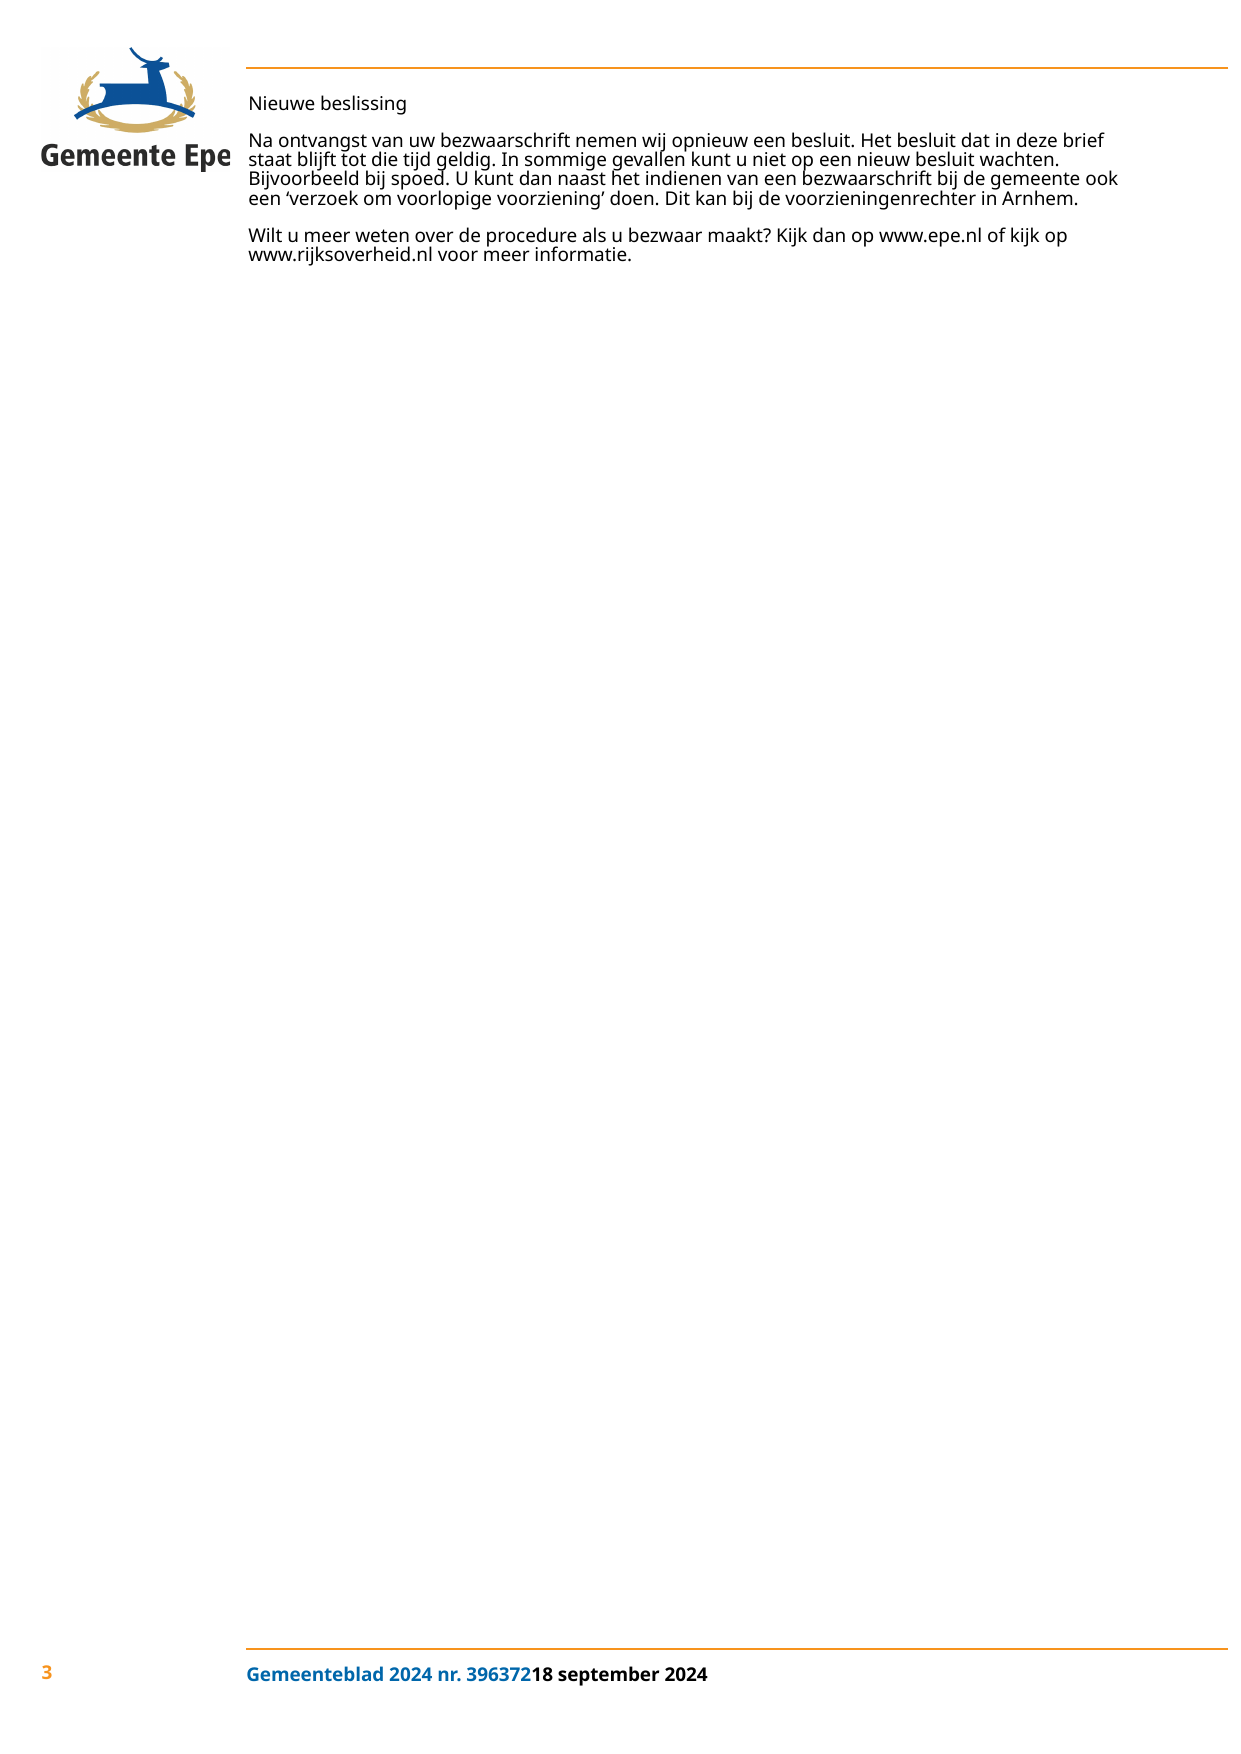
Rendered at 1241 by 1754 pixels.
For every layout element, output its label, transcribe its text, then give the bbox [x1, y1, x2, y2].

text Na ontvangst van uw bezwaarschrift nemen wij opnieuw een besluit. Het besluit dat in deze brief staat blijft tot die tijd geldig. In sommige gevallen kunt u niet op een nieuw besluit wachten. Bijvoorbeeld bij spoed. U kunt dan naast het indienen van een bezwaarschrift bij de gemeente ook een ‘verzoek om voorlopige voorziening’ doen. Dit kan bij de voorzieningenrechter in Arnhem. [248, 132, 1152, 209]
text Wilt u meer weten over de procedure als u bezwaar maakt? Kijk dan op www.epe.nl of kijk op www.rijksoverheid.nl voor meer informatie. [248, 227, 1152, 265]
text Nieuwe beslissing [248, 95, 1152, 114]
picture [41, 47, 231, 172]
